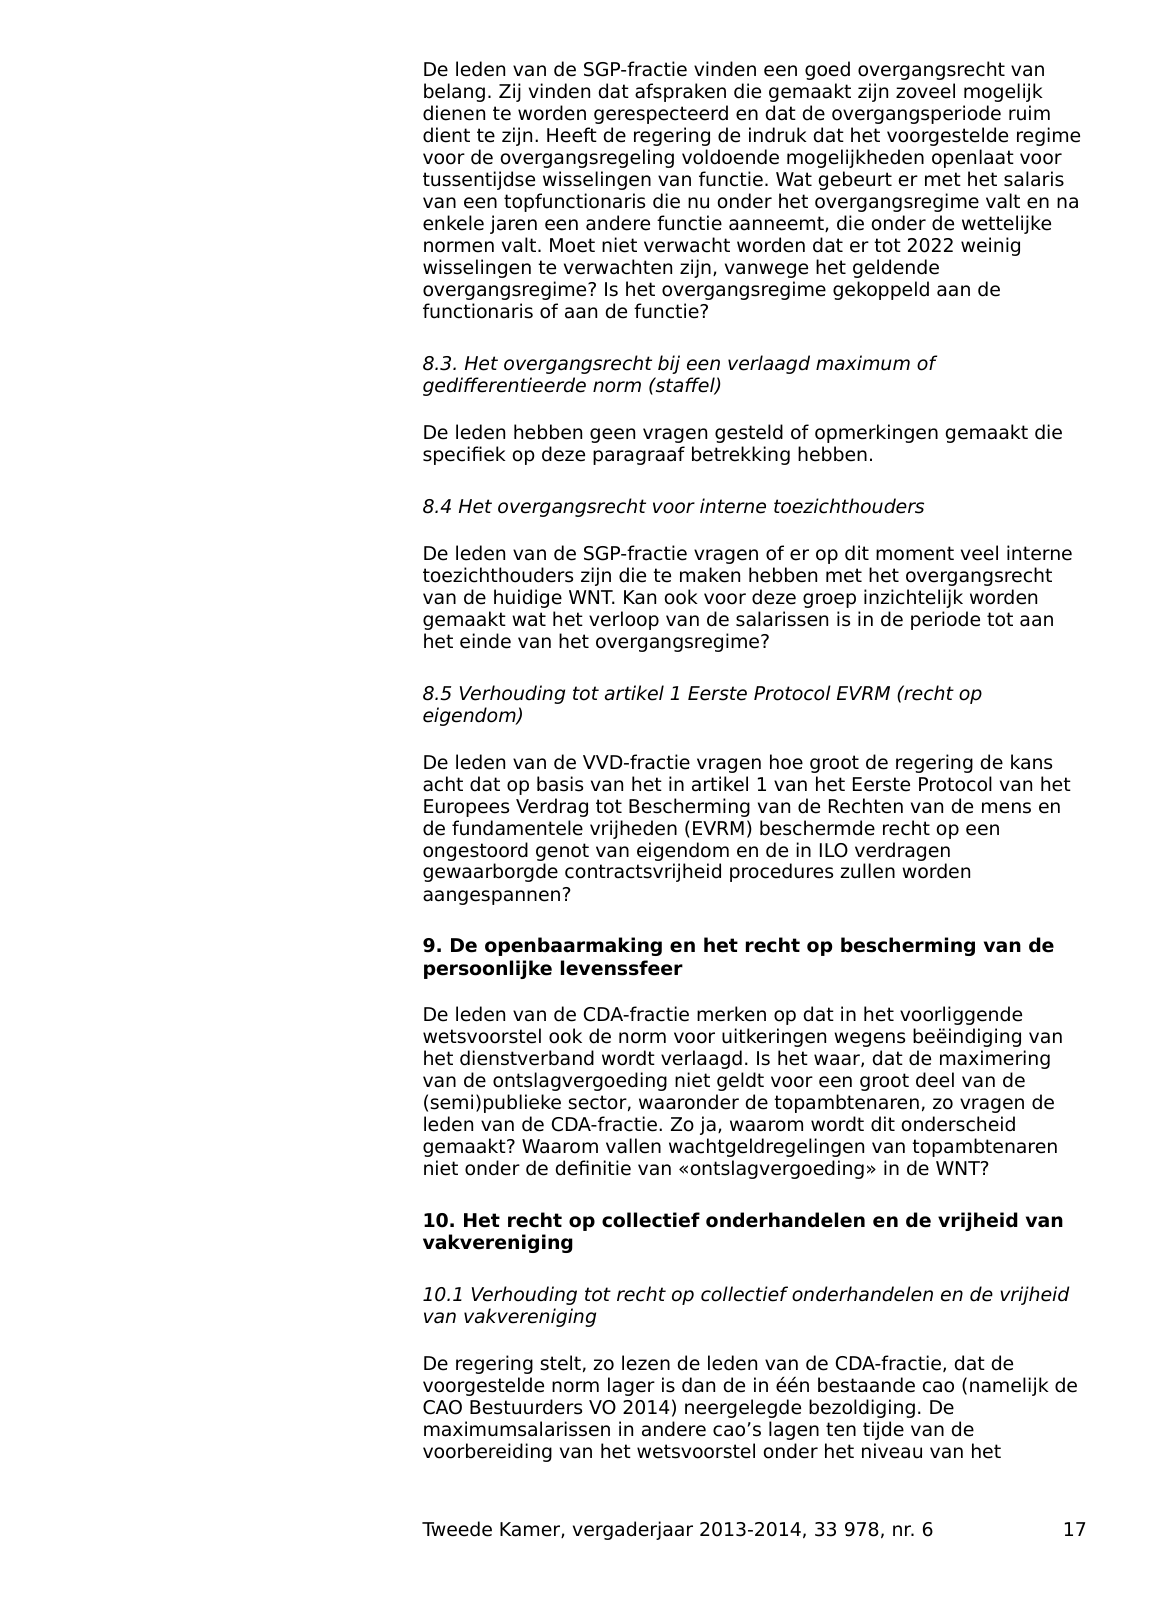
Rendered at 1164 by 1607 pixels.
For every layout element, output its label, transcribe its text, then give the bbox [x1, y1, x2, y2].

text De leden van de VVD-fractie vragen hoe groot de regering de kans acht dat op basis van het in artikel 1 van het Eerste Protocol van het Europees Verdrag tot Bescherming van de Rechten van de mens en de fundamentele vrijheden (EVRM) beschermde recht op een ongestoord genot van eigendom en de in ILO verdragen gewaarborgde contractsvrijheid procedures zullen worden aangespannen? [422, 752, 1087, 905]
text De regering stelt, zo lezen de leden van de CDA-fractie, dat de voorgestelde norm lager is dan de in één bestaande cao (namelijk de CAO Bestuurders VO 2014) neergelegde bezoldiging. De maximumsalarissen in andere cao’s lagen ten tijde van de voorbereiding van het wetsvoorstel onder het niveau van het [422, 1353, 1087, 1463]
subtitle 9. De openbaarmaking en het recht op bescherming van de persoonlijke levenssfeer [422, 935, 1087, 979]
subtitle 8.4 Het overgangsrecht voor interne toezichthouders [422, 496, 1087, 518]
subtitle 8.3. Het overgangsrecht bij een verlaagd maximum of gedifferentieerde norm (staffel) [422, 353, 1087, 397]
text De leden van de SGP-fractie vinden een goed overgangsrecht van belang. Zij vinden dat afspraken die gemaakt zijn zoveel mogelijk dienen te worden gerespecteerd en dat de overgangsperiode ruim dient te zijn. Heeft de regering de indruk dat het voorgestelde regime voor de overgangsregeling voldoende mogelijkheden openlaat voor tussentijdse wisselingen van functie. Wat gebeurt er met het salaris van een topfunctionaris die nu onder het overgangsregime valt en na enkele jaren een andere functie aanneemt, die onder de wettelijke normen valt. Moet niet verwacht worden dat er tot 2022 weinig wisselingen te verwachten zijn, vanwege het geldende overgangsregime? Is het overgangsregime gekoppeld aan de functionaris of aan de functie? [422, 59, 1087, 323]
subtitle 10. Het recht op collectief onderhandelen en de vrijheid van vakvereniging [422, 1210, 1087, 1254]
subtitle 10.1 Verhouding tot recht op collectief onderhandelen en de vrijheid van vakvereniging [422, 1284, 1087, 1328]
text De leden van de SGP-fractie vragen of er op dit moment veel interne toezichthouders zijn die te maken hebben met het overgangsrecht van de huidige WNT. Kan ook voor deze groep inzichtelijk worden gemaakt wat het verloop van de salarissen is in de periode tot aan het einde van het overgangsregime? [422, 543, 1087, 653]
subtitle 8.5 Verhouding tot artikel 1 Eerste Protocol EVRM (recht op eigendom) [422, 683, 1087, 727]
text De leden van de CDA-fractie merken op dat in het voorliggende wetsvoorstel ook de norm voor uitkeringen wegens beëindiging van het dienstverband wordt verlaagd. Is het waar, dat de maximering van de ontslagvergoeding niet geldt voor een groot deel van de (semi)publieke sector, waaronder de topambtenaren, zo vragen de leden van de CDA-fractie. Zo ja, waarom wordt dit onderscheid gemaakt? Waarom vallen wachtgeldregelingen van topambtenaren niet onder de definitie van «ontslagvergoeding» in de WNT? [422, 1004, 1087, 1180]
text De leden hebben geen vragen gesteld of opmerkingen gemaakt die specifiek op deze paragraaf betrekking hebben. [422, 422, 1087, 466]
